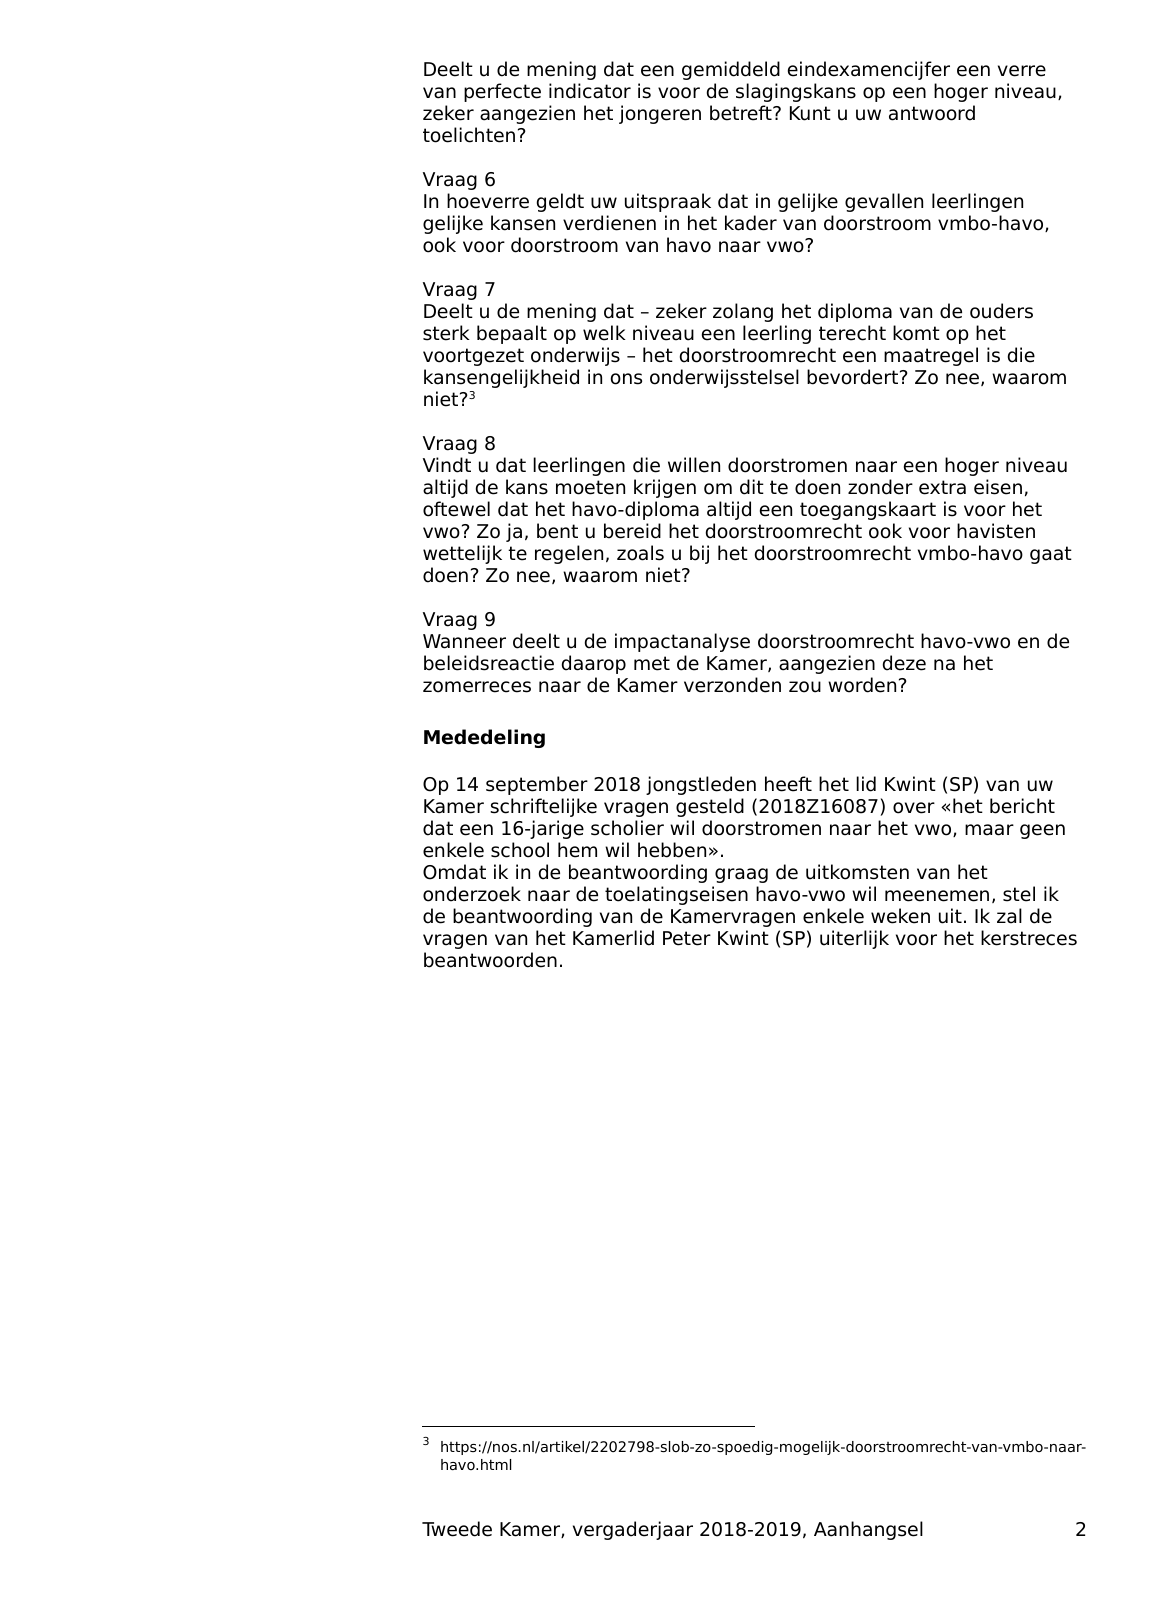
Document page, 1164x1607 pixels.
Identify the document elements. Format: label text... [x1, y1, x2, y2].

text https://nos.nl/artikel/2202798-slob-zo-spoedig-mogelijk-doorstroomrecht-van-vmbo-naar-havo.html [422, 1435, 1087, 1474]
text Vraag 6 [422, 169, 1087, 191]
text Deelt u de mening dat – zeker zolang het diploma van de ouders sterk bepaalt op welk niveau een leerling terecht komt op het voortgezet onderwijs – het doorstroomrecht een maatregel is die kansengelijkheid in ons onderwijsstelsel bevordert? Zo nee, waarom niet? [422, 301, 1087, 411]
text Omdat ik in de beantwoording graag de uitkomsten van het onderzoek naar de toelatingseisen havo-vwo wil meenemen, stel ik de beantwoording van de Kamervragen enkele weken uit. Ik zal de vragen van het Kamerlid Peter Kwint (SP) uiterlijk voor het kerstreces beantwoorden. [422, 862, 1087, 972]
text Wanneer deelt u de impactanalyse doorstroomrecht havo-vwo en de beleidsreactie daarop met de Kamer, aangezien deze na het zomerreces naar de Kamer verzonden zou worden? [422, 631, 1087, 697]
text Vraag 8 [422, 433, 1087, 455]
text Vindt u dat leerlingen die willen doorstromen naar een hoger niveau altijd de kans moeten krijgen om dit te doen zonder extra eisen, oftewel dat het havo-diploma altijd een toegangskaart is voor het vwo? Zo ja, bent u bereid het doorstroomrecht ook voor havisten wettelijk te regelen, zoals u bij het doorstroomrecht vmbo-havo gaat doen? Zo nee, waarom niet? [422, 455, 1087, 587]
text Vraag 7 [422, 279, 1087, 301]
text Op 14 september 2018 jongstleden heeft het lid Kwint (SP) van uw Kamer schriftelijke vragen gesteld (2018Z16087) over «het bericht dat een 16-jarige scholier wil doorstromen naar het vwo, maar geen enkele school hem wil hebben». [422, 774, 1087, 862]
text Deelt u de mening dat een gemiddeld eindexamencijfer een verre van perfecte indicator is voor de slagingskans op een hoger niveau, zeker aangezien het jongeren betreft? Kunt u uw antwoord toelichten? [422, 59, 1087, 147]
text Vraag 9 [422, 609, 1087, 631]
text In hoeverre geldt uw uitspraak dat in gelijke gevallen leerlingen gelijke kansen verdienen in het kader van doorstroom vmbo-havo, ook voor doorstroom van havo naar vwo? [422, 191, 1087, 257]
subtitle Mededeling [422, 727, 1087, 749]
